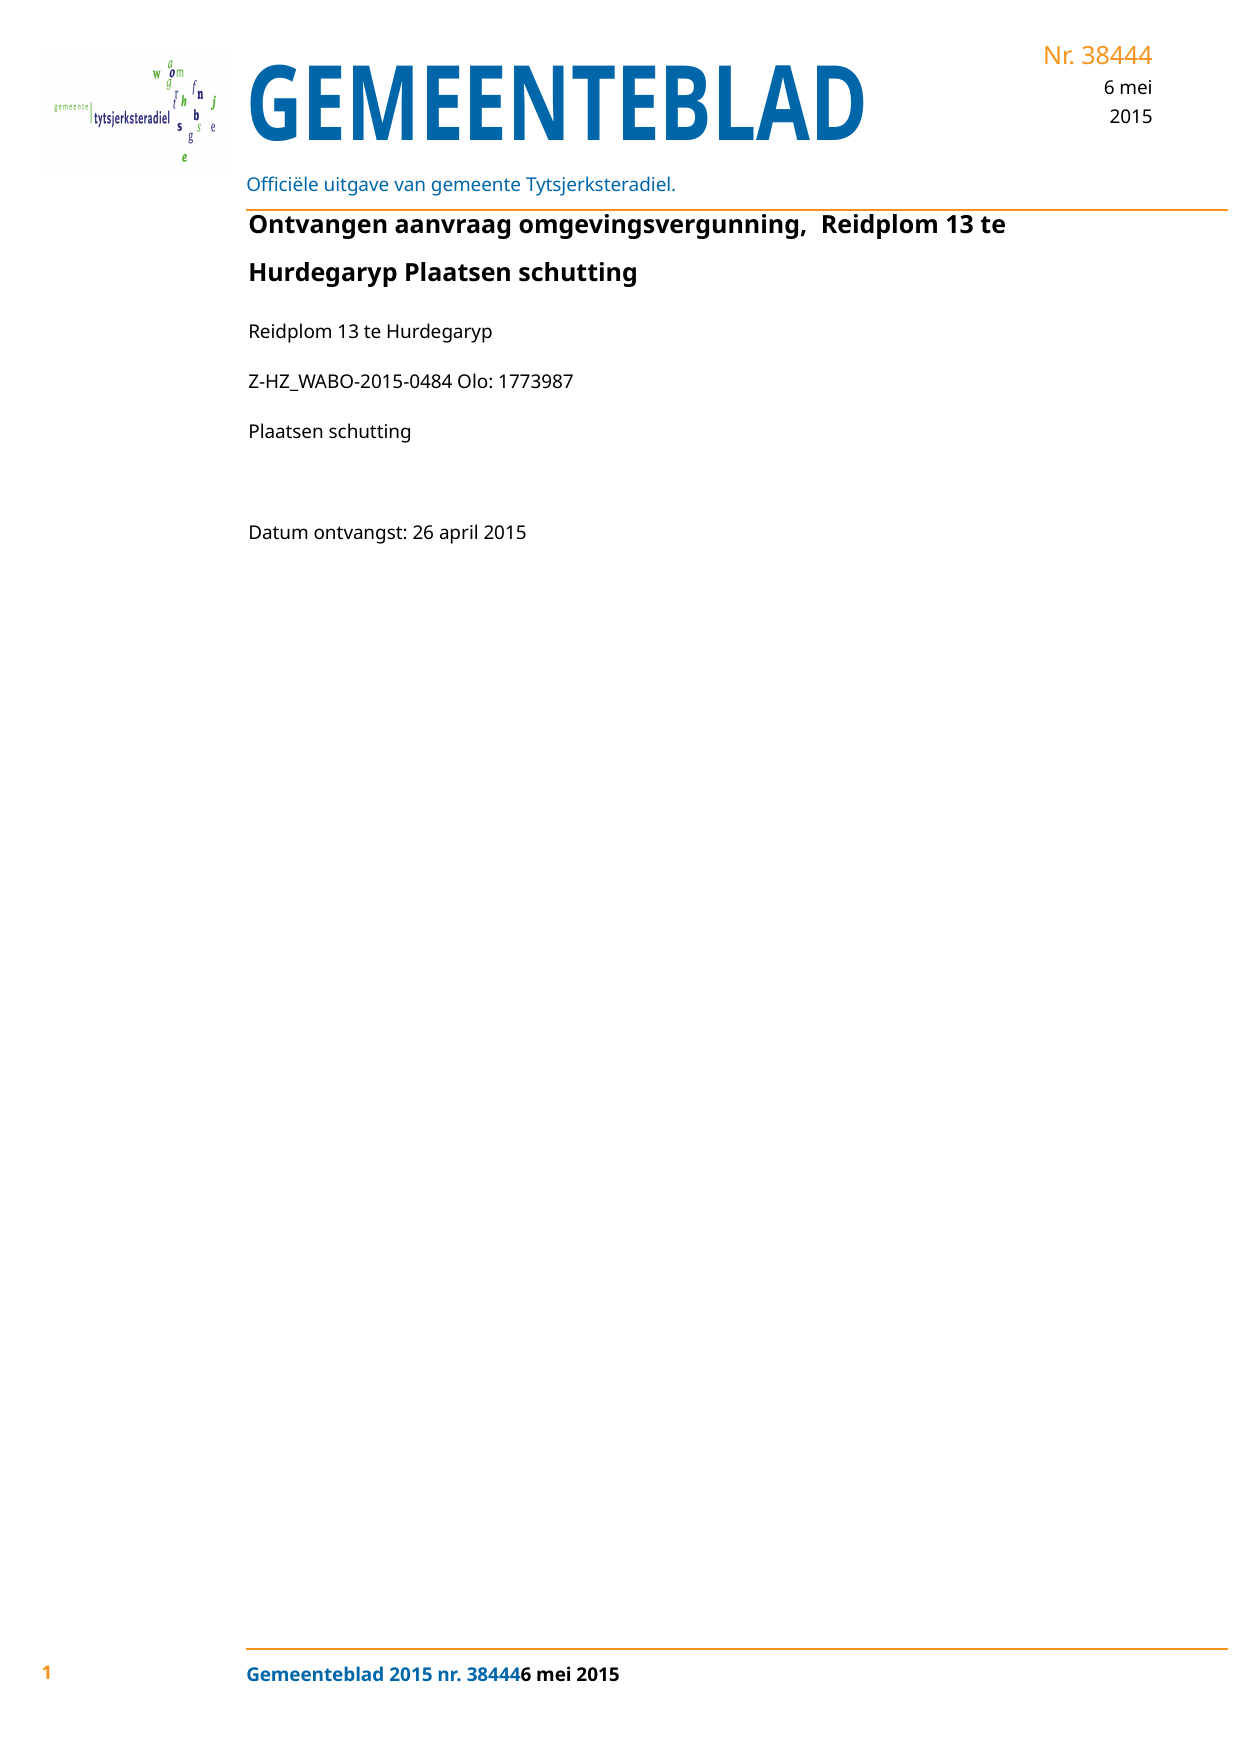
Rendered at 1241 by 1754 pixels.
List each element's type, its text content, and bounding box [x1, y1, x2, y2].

picture [41, 47, 231, 172]
text Reidplom 13 te Hurdegaryp [248, 318, 1152, 344]
text Z-HZ_WABO-2015-0484 Olo: 1773987 [248, 368, 1152, 394]
text Ontvangen aanvraag omgevingsvergunning, Reidplom 13 te Hurdegaryp Plaatsen schutting [248, 211, 1152, 288]
text Plaatsen schutting [248, 419, 1152, 444]
text Datum ontvangst: 26 april 2015 [248, 519, 1152, 545]
